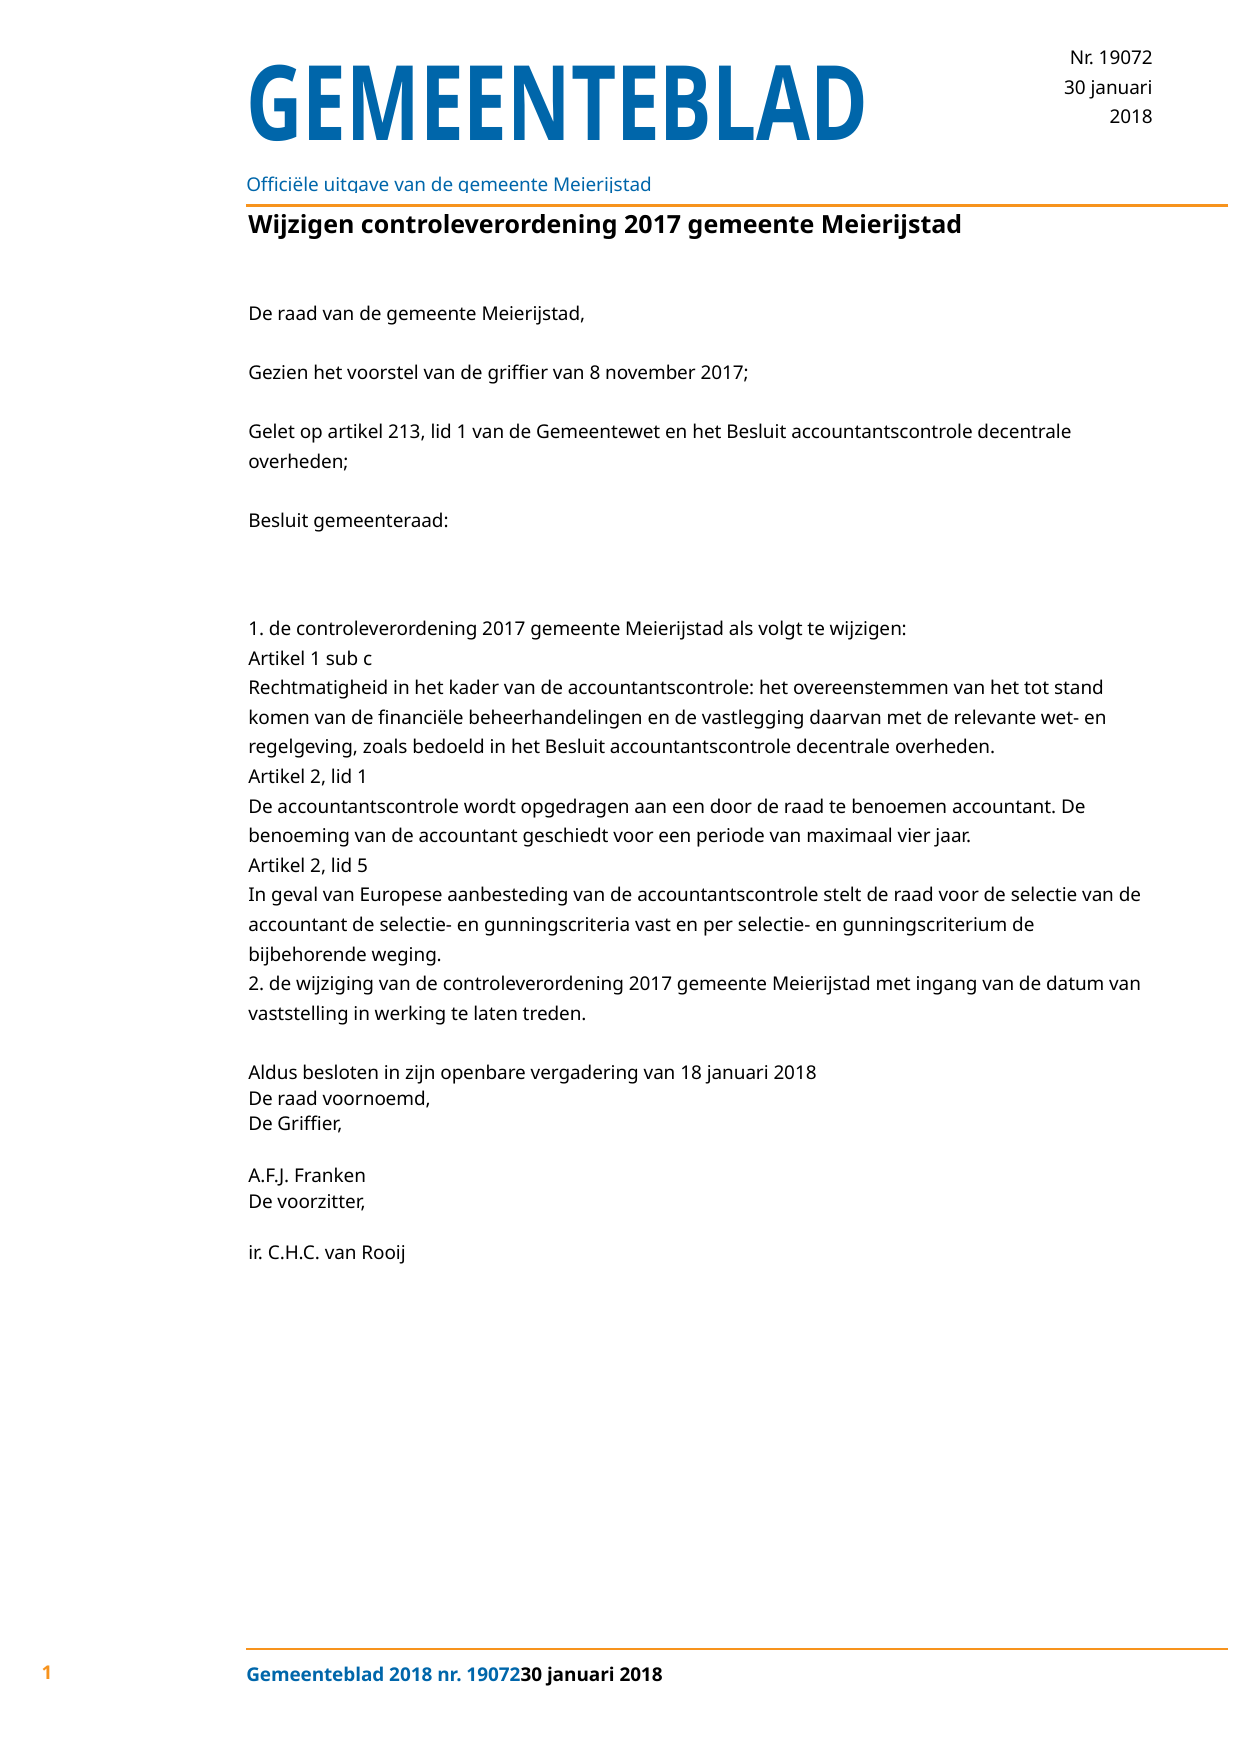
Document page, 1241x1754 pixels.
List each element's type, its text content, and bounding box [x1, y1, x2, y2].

text Besluit gemeenteraad: [248, 507, 1152, 533]
text Rechtmatigheid in het kader van de accountantscontrole: het overeenstemmen van het tot stand komen van de financiële beheerhandelingen en de vastlegging daarvan met de relevante wet- en regelgeving, zoals bedoeld in het Besluit accountantscontrole decentrale overheden. [248, 674, 1152, 759]
text A.F.J. Franken [248, 1162, 1152, 1188]
text De raad voornoemd, [248, 1085, 1152, 1111]
text De accountantscontrole wordt opgedragen aan een door de raad te benoemen accountant. De benoeming van de accountant geschiedt voor een periode van maximaal vier jaar. [248, 793, 1152, 848]
text Gelet op artikel 213, lid 1 van de Gemeentewet en het Besluit accountantscontrole decentrale overheden; [248, 418, 1152, 473]
text 1. de controleverordening 2017 gemeente Meierijstad als volgt te wijzigen: [248, 615, 1152, 641]
text De voorzitter, [248, 1188, 1152, 1213]
text Gezien het voorstel van de griffier van 8 november 2017; [248, 359, 1152, 385]
text 2. de wijziging van de controleverordening 2017 gemeente Meierijstad met ingang van de datum van vaststelling in werking te laten treden. [248, 970, 1152, 1026]
picture [41, 47, 231, 172]
text Wijzigen controleverordening 2017 gemeente Meierijstad [248, 207, 1152, 241]
text Artikel 2, lid 5 [248, 852, 1152, 878]
text In geval van Europese aanbesteding van de accountantscontrole stelt de raad voor de selectie van de accountant de selectie- en gunningscriteria vast en per selectie- en gunningscriterium de bijbehorende weging. [248, 882, 1152, 967]
text De raad van de gemeente Meierijstad, [248, 300, 1152, 326]
text ir. C.H.C. van Rooij [248, 1239, 1152, 1265]
text Artikel 2, lid 1 [248, 763, 1152, 789]
text Artikel 1 sub c [248, 645, 1152, 671]
text De Griffier, [248, 1111, 1152, 1136]
text Aldus besloten in zijn openbare vergadering van 18 januari 2018 [248, 1059, 1152, 1085]
